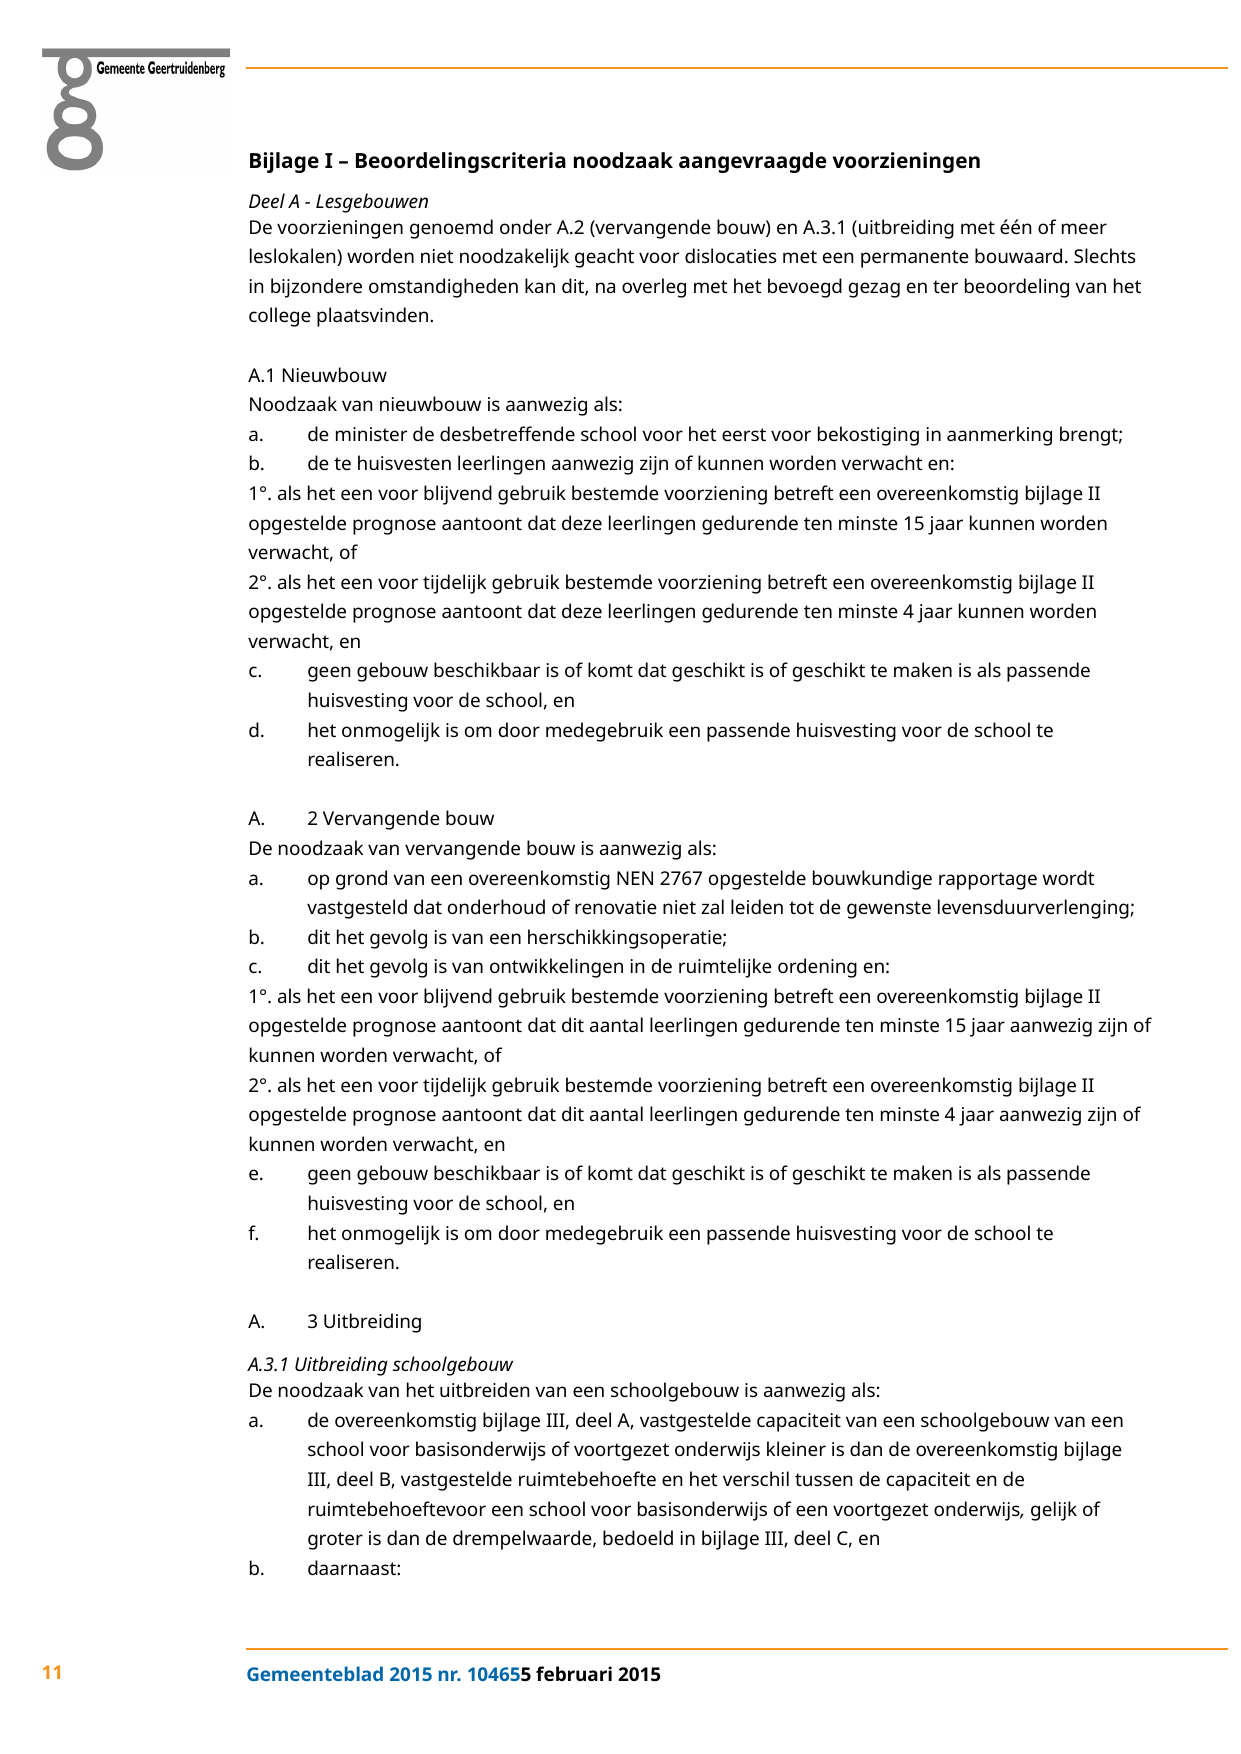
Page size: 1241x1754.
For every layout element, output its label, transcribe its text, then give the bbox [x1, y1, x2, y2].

list op grond van een overeenkomstig NEN 2767 opgestelde bouwkundige rapportage wordt vastgesteld dat onderhoud of renovatie niet zal leiden tot de gewenste levensduurverlenging; [248, 865, 1152, 920]
text 1°. als het een voor blijvend gebruik bestemde voorziening betreft een overeenkomstig bijlage II opgestelde prognose aantoont dat dit aantal leerlingen gedurende ten minste 15 jaar aanwezig zijn of kunnen worden verwacht, of [248, 983, 1152, 1068]
text De voorzieningen genoemd onder A.2 (vervangende bouw) en A.3.1 (uitbreiding met één of meer leslokalen) worden niet noodzakelijk geacht voor dislocaties met een permanente bouwaard. Slechts in bijzondere omstandigheden kan dit, na overleg met het bevoegd gezag en ter beoordeling van het college plaatsvinden. [248, 214, 1152, 328]
text Noodzaak van nieuwbouw is aanwezig als: [248, 391, 1152, 417]
text Deel A - Lesgebouwen [248, 188, 1152, 214]
list het onmogelijk is om door medegebruik een passende huisvesting voor de school te realiseren. [248, 1220, 1152, 1275]
list de te huisvesten leerlingen aanwezig zijn of kunnen worden verwacht en: [248, 451, 1152, 476]
text De noodzaak van vervangende bouw is aanwezig als: [248, 835, 1152, 861]
list de overeenkomstig bijlage III, deel A, vastgestelde capaciteit van een schoolgebouw van een school voor basisonderwijs of voortgezet onderwijs kleiner is dan de overeenkomstig bijlage III, deel B, vastgestelde ruimtebehoefte en het verschil tussen de capaciteit en de ruimtebehoeftevoor een school voor basisonderwijs of een voortgezet onderwijs, gelijk of groter is dan de drempelwaarde, bedoeld in bijlage III, deel C, en [248, 1407, 1152, 1551]
text 1°. als het een voor blijvend gebruik bestemde voorziening betreft een overeenkomstig bijlage II opgestelde prognose aantoont dat deze leerlingen gedurende ten minste 15 jaar kunnen worden verwacht, of [248, 480, 1152, 565]
list het onmogelijk is om door medegebruik een passende huisvesting voor de school te realiseren. [248, 717, 1152, 772]
list geen gebouw beschikbaar is of komt dat geschikt is of geschikt te maken is als passende huisvesting voor de school, en [248, 658, 1152, 713]
list dit het gevolg is van een herschikkingsoperatie; [248, 924, 1152, 950]
text A.1 Nieuwbouw [248, 362, 1152, 388]
text 2°. als het een voor tijdelijk gebruik bestemde voorziening betreft een overeenkomstig bijlage II opgestelde prognose aantoont dat deze leerlingen gedurende ten minste 4 jaar kunnen worden verwacht, en [248, 569, 1152, 654]
list daarnaast: [248, 1555, 1152, 1581]
text A.3.1 Uitbreiding schoolgebouw [248, 1352, 1152, 1377]
list dit het gevolg is van ontwikkelingen in de ruimtelijke ordening en: [248, 953, 1152, 979]
text 2°. als het een voor tijdelijk gebruik bestemde voorziening betreft een overeenkomstig bijlage II opgestelde prognose aantoont dat dit aantal leerlingen gedurende ten minste 4 jaar aanwezig zijn of kunnen worden verwacht, en [248, 1072, 1152, 1157]
text De noodzaak van het uitbreiden van een schoolgebouw is aanwezig als: [248, 1377, 1152, 1403]
list 3 Uitbreiding [248, 1308, 1152, 1334]
list 2 Vervangende bouw [248, 806, 1152, 831]
list geen gebouw beschikbaar is of komt dat geschikt is of geschikt te maken is als passende huisvesting voor de school, en [248, 1161, 1152, 1216]
list de minister de desbetreffende school voor het eerst voor bekostiging in aanmerking brengt; [248, 421, 1152, 447]
text Bijlage I – Beoordelingscriteria noodzaak aangevraagde voorzieningen [248, 146, 1152, 175]
picture [41, 47, 231, 172]
